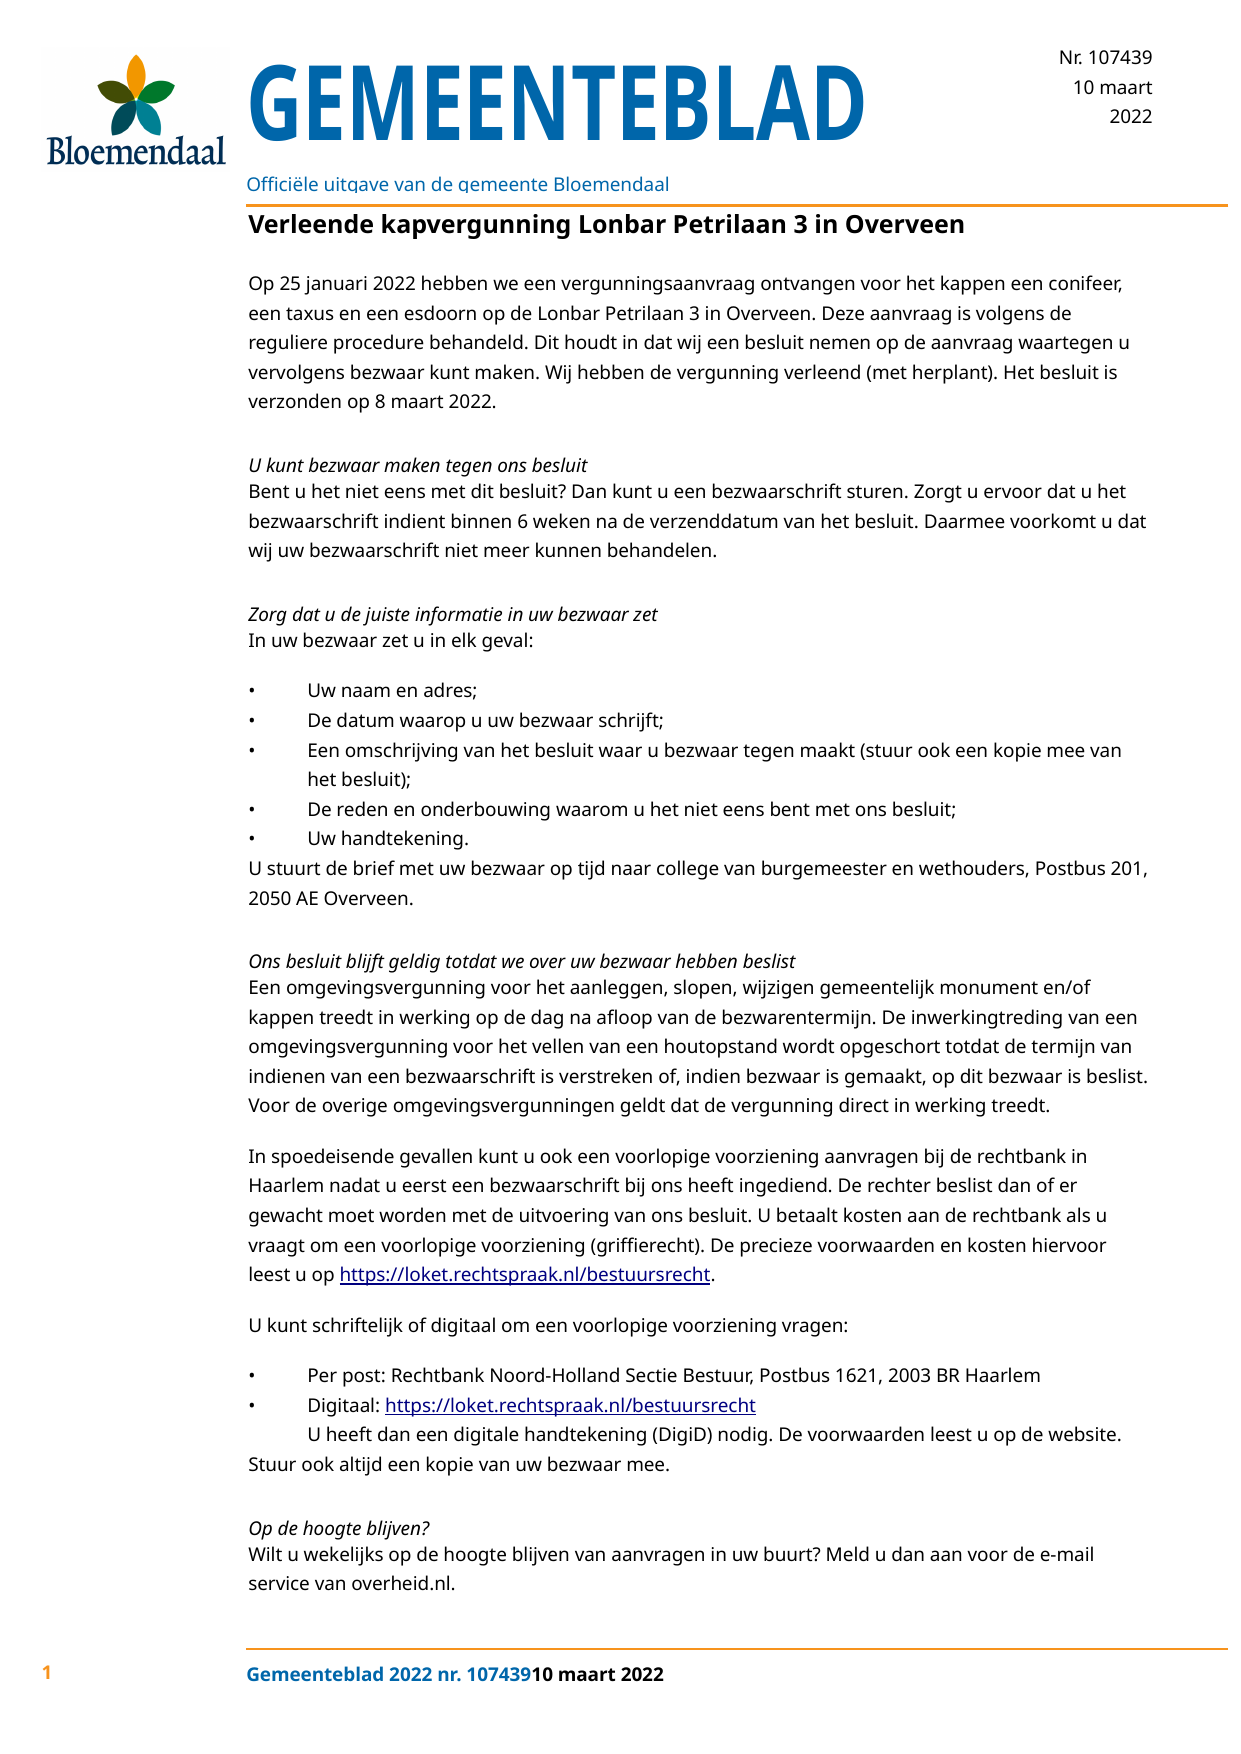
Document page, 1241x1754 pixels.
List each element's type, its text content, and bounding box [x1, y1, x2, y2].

list De datum waarop u uw bezwaar schrijft; [248, 707, 1152, 733]
text Zorg dat u de juiste informatie in uw bezwaar zet [248, 601, 1152, 627]
text Op de hoogte blijven? [248, 1515, 1152, 1541]
list De reden en onderbouwing waarom u het niet eens bent met ons besluit; [248, 796, 1152, 822]
list Digitaal: https://loket.rechtspraak.nl/bestuursrecht [248, 1392, 1152, 1418]
text Op 25 januari 2022 hebben we een vergunningsaanvraag ontvangen voor het kappen een conifeer, een taxus en een esdoorn op de Lonbar Petrilaan 3 in Overveen. Deze aanvraag is volgens de reguliere procedure behandeld. Dit houdt in dat wij een besluit nemen op de aanvraag waartegen u vervolgens bezwaar kunt maken. Wij hebben de vergunning verleend (met herplant). Het besluit is verzonden op 8 maart 2022. [248, 270, 1152, 414]
text Ons besluit blijft geldig totdat we over uw bezwaar hebben beslist [248, 949, 1152, 974]
list U heeft dan een digitale handtekening (DigiD) nodig. De voorwaarden leest u op de website. [248, 1421, 1152, 1447]
text Een omgevingsvergunning voor het aanleggen, slopen, wijzigen gemeentelijk monument en/of kappen treedt in werking op de dag na afloop van de bezwarentermijn. De inwerkingtreding van een omgevingsvergunning voor het vellen van een houtopstand wordt opgeschort totdat de termijn van indienen van een bezwaarschrift is verstreken of, indien bezwaar is gemaakt, op dit bezwaar is beslist. Voor de overige omgevingsvergunningen geldt dat de vergunning direct in werking treedt. [248, 974, 1152, 1118]
text U stuurt de brief met uw bezwaar op tijd naar college van burgemeester en wethouders, Postbus 201, 2050 AE Overveen. [248, 855, 1152, 910]
text Verleende kapvergunning Lonbar Petrilaan 3 in Overveen [248, 207, 1152, 241]
list Uw handtekening. [248, 826, 1152, 851]
picture [41, 47, 231, 172]
text In uw bezwaar zet u in elk geval: [248, 627, 1152, 653]
text In spoedeisende gevallen kunt u ook een voorlopige voorziening aanvragen bij de rechtbank in Haarlem nadat u eerst een bezwaarschrift bij ons heeft ingediend. De rechter beslist dan of er gewacht moet worden met de uitvoering van ons besluit. U betaalt kosten aan de rechtbank als u vraagt om een voorlopige voorziening (griffierecht). De precieze voorwaarden en kosten hiervoor leest u op https://loket.rechtspraak.nl/bestuursrecht. [248, 1143, 1152, 1287]
text Stuur ook altijd een kopie van uw bezwaar mee. [248, 1451, 1152, 1477]
list Uw naam en adres; [248, 678, 1152, 703]
text Wilt u wekelijks op de hoogte blijven van aanvragen in uw buurt? Meld u dan aan voor de e-mail service van overheid.nl. [248, 1541, 1152, 1596]
text U kunt schriftelijk of digitaal om een voorlopige voorziening vragen: [248, 1312, 1152, 1338]
list Een omschrijving van het besluit waar u bezwaar tegen maakt (stuur ook een kopie mee van het besluit); [248, 737, 1152, 792]
list Per post: Rechtbank Noord-Holland Sectie Bestuur, Postbus 1621, 2003 BR Haarlem [248, 1362, 1152, 1388]
text Bent u het niet eens met dit besluit? Dan kunt u een bezwaarschrift sturen. Zorgt u ervoor dat u het bezwaarschrift indient binnen 6 weken na de verzenddatum van het besluit. Daarmee voorkomt u dat wij uw bezwaarschrift niet meer kunnen behandelen. [248, 478, 1152, 563]
text U kunt bezwaar maken tegen ons besluit [248, 453, 1152, 478]
